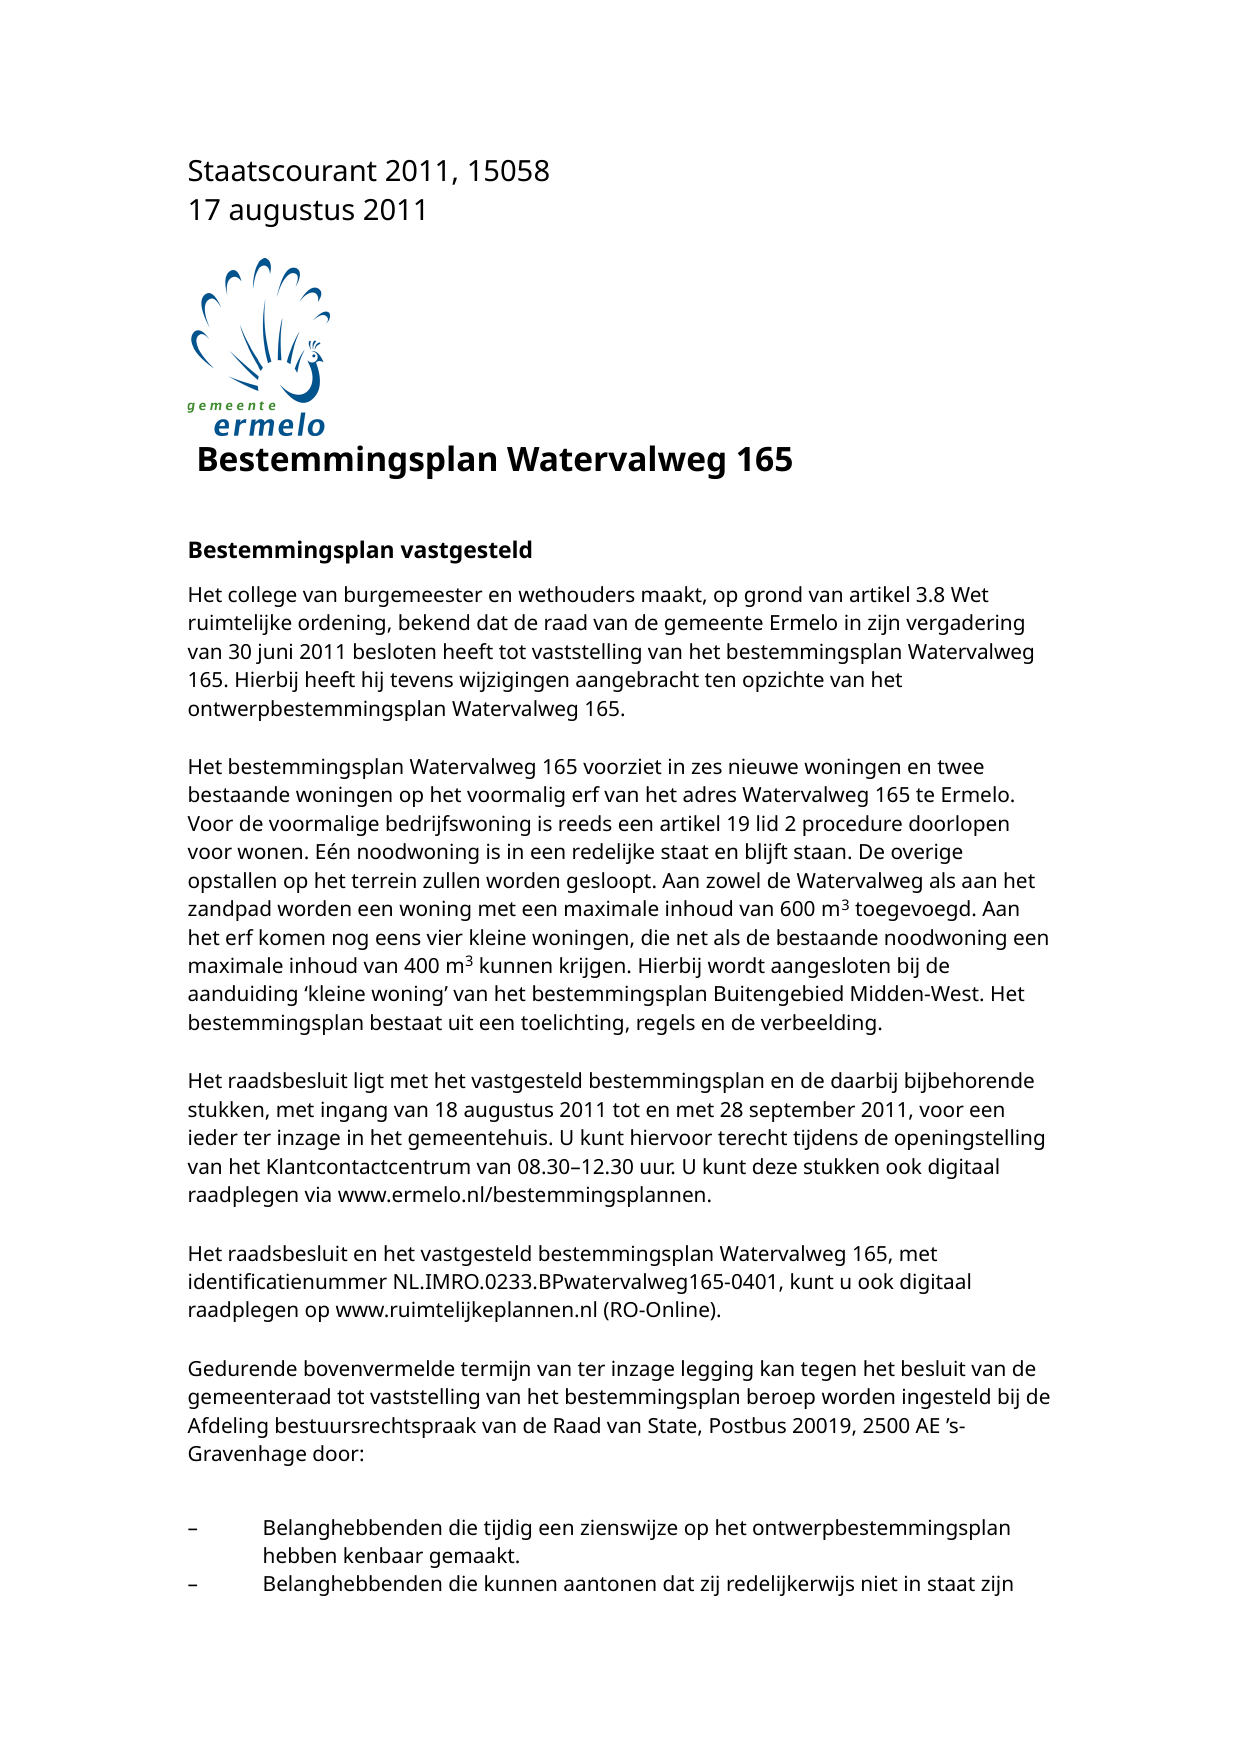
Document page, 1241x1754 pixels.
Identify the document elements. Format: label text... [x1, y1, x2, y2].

text Het raadsbesluit en het vastgesteld bestemmingsplan Watervalweg 165, met identificatienummer NL.IMRO.0233.BPwatervalweg165-0401, kunt u ook digitaal raadplegen op www.ruimtelijkeplannen.nl (RO-Online). [187, 1239, 1053, 1324]
text Het raadsbesluit ligt met het vastgesteld bestemmingsplan en de daarbij bijbehorende stukken, met ingang van 18 augustus 2011 tot en met 28 september 2011, voor een ieder ter inzage in het gemeentehuis. U kunt hiervoor terecht tijdens de openingstelling van het Klantcontactcentrum van 08.30–12.30 uur. U kunt deze stukken ook digitaal raadplegen via www.ermelo.nl/bestemmingsplannen. [187, 1066, 1053, 1209]
picture [187, 258, 330, 436]
text Gedurende bovenvermelde termijn van ter inzage legging kan tegen het besluit van de gemeenteraad tot vaststelling van het bestemmingsplan beroep worden ingesteld bij de Afdeling bestuursrechtspraak van de Raad van State, Postbus 20019, 2500 AE ’s-Gravenhage door: [187, 1354, 1053, 1468]
list Belanghebbenden die kunnen aantonen dat zij redelijkerwijs niet in staat zijn [187, 1569, 1053, 1598]
subtitle Bestemmingsplan Watervalweg 165 [187, 271, 1053, 481]
subtitle Bestemmingsplan vastgesteld [187, 534, 1053, 565]
text Staatscourant 2011, 15058 [187, 150, 1053, 190]
text Het college van burgemeester en wethouders maakt, op grond van artikel 3.8 Wet ruimtelijke ordening, bekend dat de raad van de gemeente Ermelo in zijn vergadering van 30 juni 2011 besloten heeft tot vaststelling van het bestemmingsplan Watervalweg 165. Hierbij heeft hij tevens wijzigingen aangebracht ten opzichte van het ontwerpbestemmingsplan Watervalweg 165. [187, 580, 1053, 722]
list Belanghebbenden die tijdig een zienswijze op het ontwerpbestemmingsplan hebben kenbaar gemaakt. [187, 1513, 1053, 1569]
text 17 augustus 2011 [187, 190, 1053, 229]
text Het bestemmingsplan Watervalweg 165 voorziet in zes nieuwe woningen en twee bestaande woningen op het voormalig erf van het adres Watervalweg 165 te Ermelo. Voor de voormalige bedrijfswoning is reeds een artikel 19 lid 2 procedure doorlopen voor wonen. Eén noodwoning is in een redelijke staat en blijft staan. De overige opstallen op het terrein zullen worden gesloopt. Aan zowel de Watervalweg als aan het zandpad worden een woning met een maximale inhoud van 600 m3 toegevoegd. Aan het erf komen nog eens vier kleine woningen, die net als de bestaande noodwoning een maximale inhoud van 400 m3 kunnen krijgen. Hierbij wordt aangesloten bij de aanduiding ‘kleine woning’ van het bestemmingsplan Buitengebied Midden-West. Het bestemmingsplan bestaat uit een toelichting, regels en de verbeelding. [187, 752, 1053, 1036]
